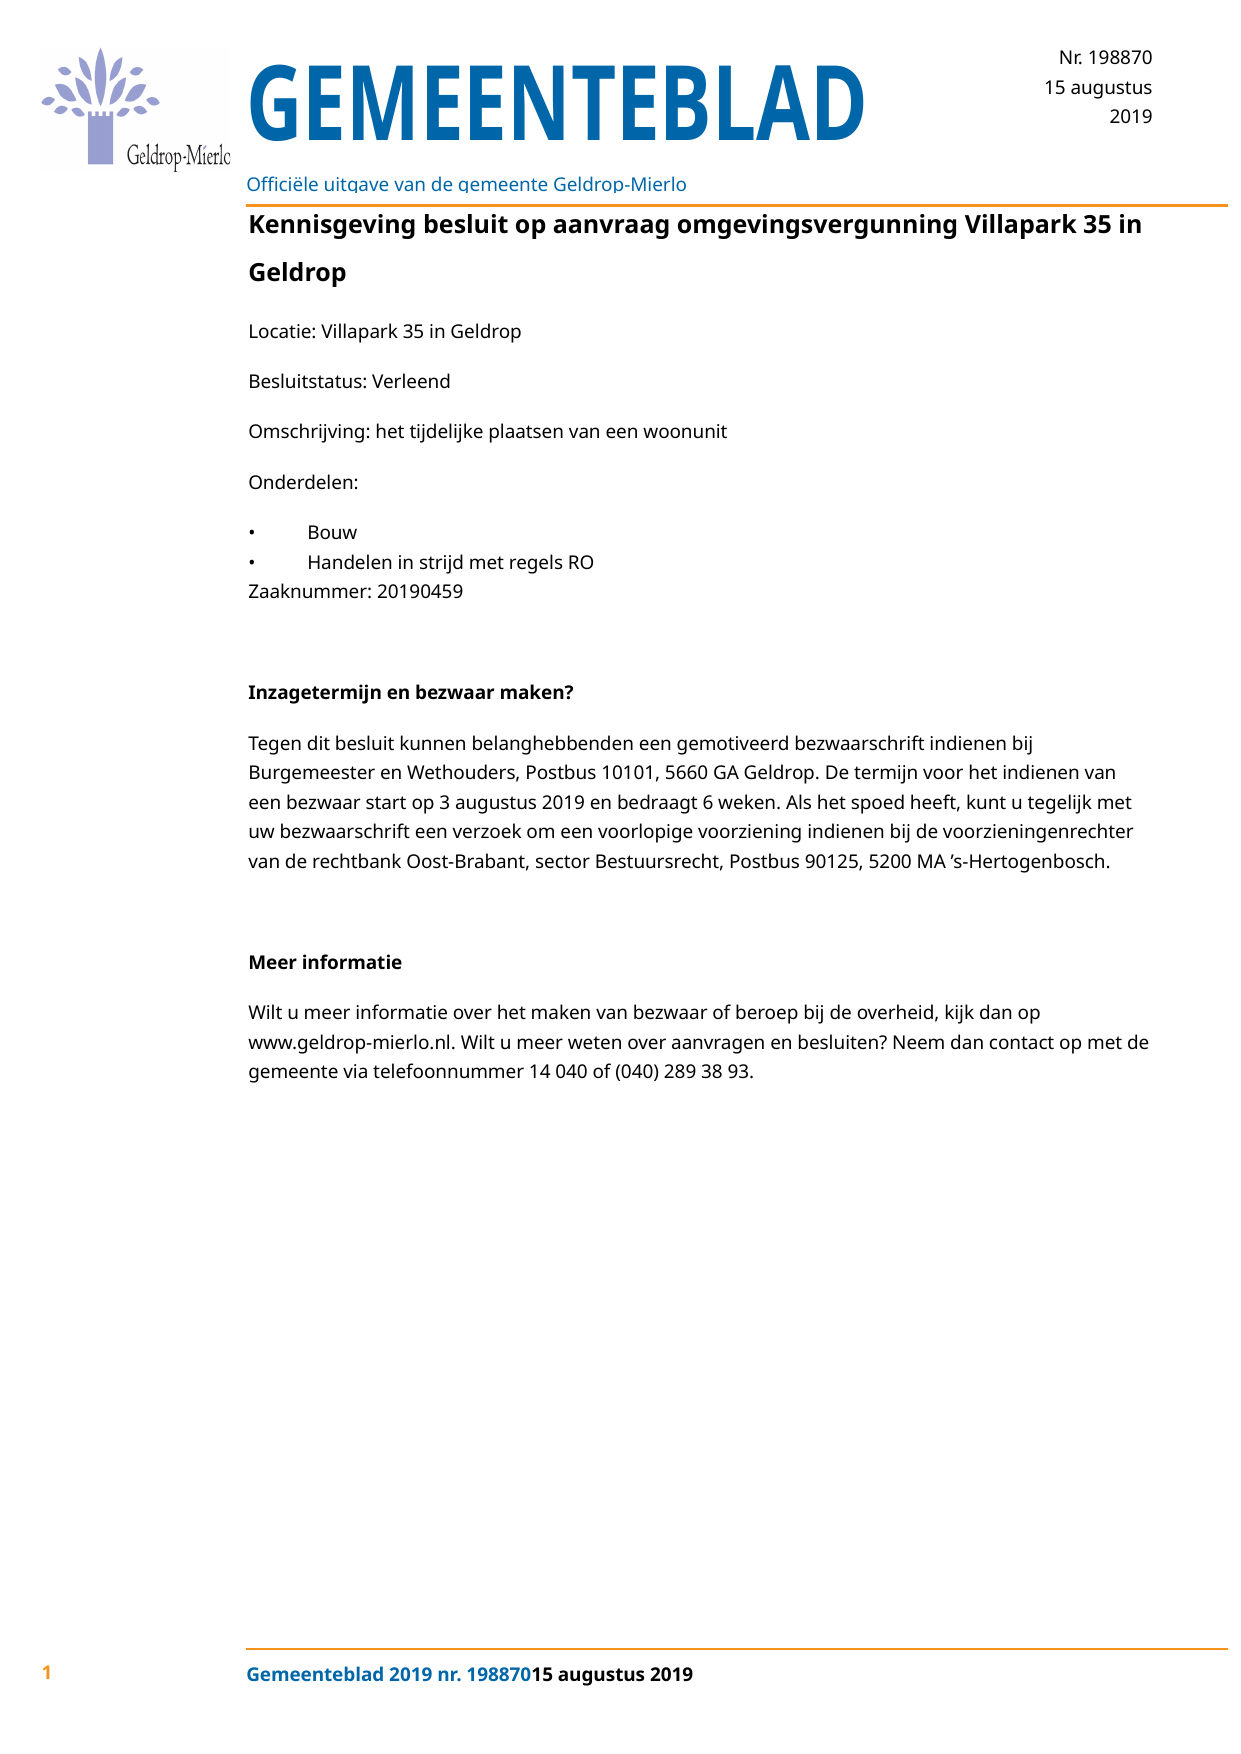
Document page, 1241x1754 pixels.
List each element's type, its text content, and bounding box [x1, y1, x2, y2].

text Omschrijving: het tijdelijke plaatsen van een woonunit [248, 419, 1152, 444]
text Locatie: Villapark 35 in Geldrop [248, 318, 1152, 344]
text Kennisgeving besluit op aanvraag omgevingsvergunning Villapark 35 in Geldrop [248, 207, 1152, 288]
text Tegen dit besluit kunnen belanghebbenden een gemotiveerd bezwaarschrift indienen bij Burgemeester en Wethouders, Postbus 10101, 5660 GA Geldrop. De termijn voor het indienen van een bezwaar start op 3 augustus 2019 en bedraagt 6 weken. Als het spoed heeft, kunt u tegelijk met uw bezwaarschrift een verzoek om een voorlopige voorziening indienen bij de voorzieningenrechter van de rechtbank Oost-Brabant, sector Bestuursrecht, Postbus 90125, 5200 MA ’s-Hertogenbosch. [248, 730, 1152, 874]
text Inzagetermijn en bezwaar maken? [248, 679, 1152, 705]
text Zaaknummer: 20190459 [248, 579, 1152, 604]
text Meer informatie [248, 949, 1152, 975]
list Bouw [248, 519, 1152, 545]
text Wilt u meer informatie over het maken van bezwaar of beroep bij de overheid, kijk dan op www.geldrop-mierlo.nl. Wilt u meer weten over aanvragen en besluiten? Neem dan contact op met de gemeente via telefoonnummer 14 040 of (040) 289 38 93. [248, 999, 1152, 1084]
picture [41, 47, 231, 172]
text Onderdelen: [248, 469, 1152, 495]
list Handelen in strijd met regels RO [248, 549, 1152, 575]
text Besluitstatus: Verleend [248, 368, 1152, 394]
